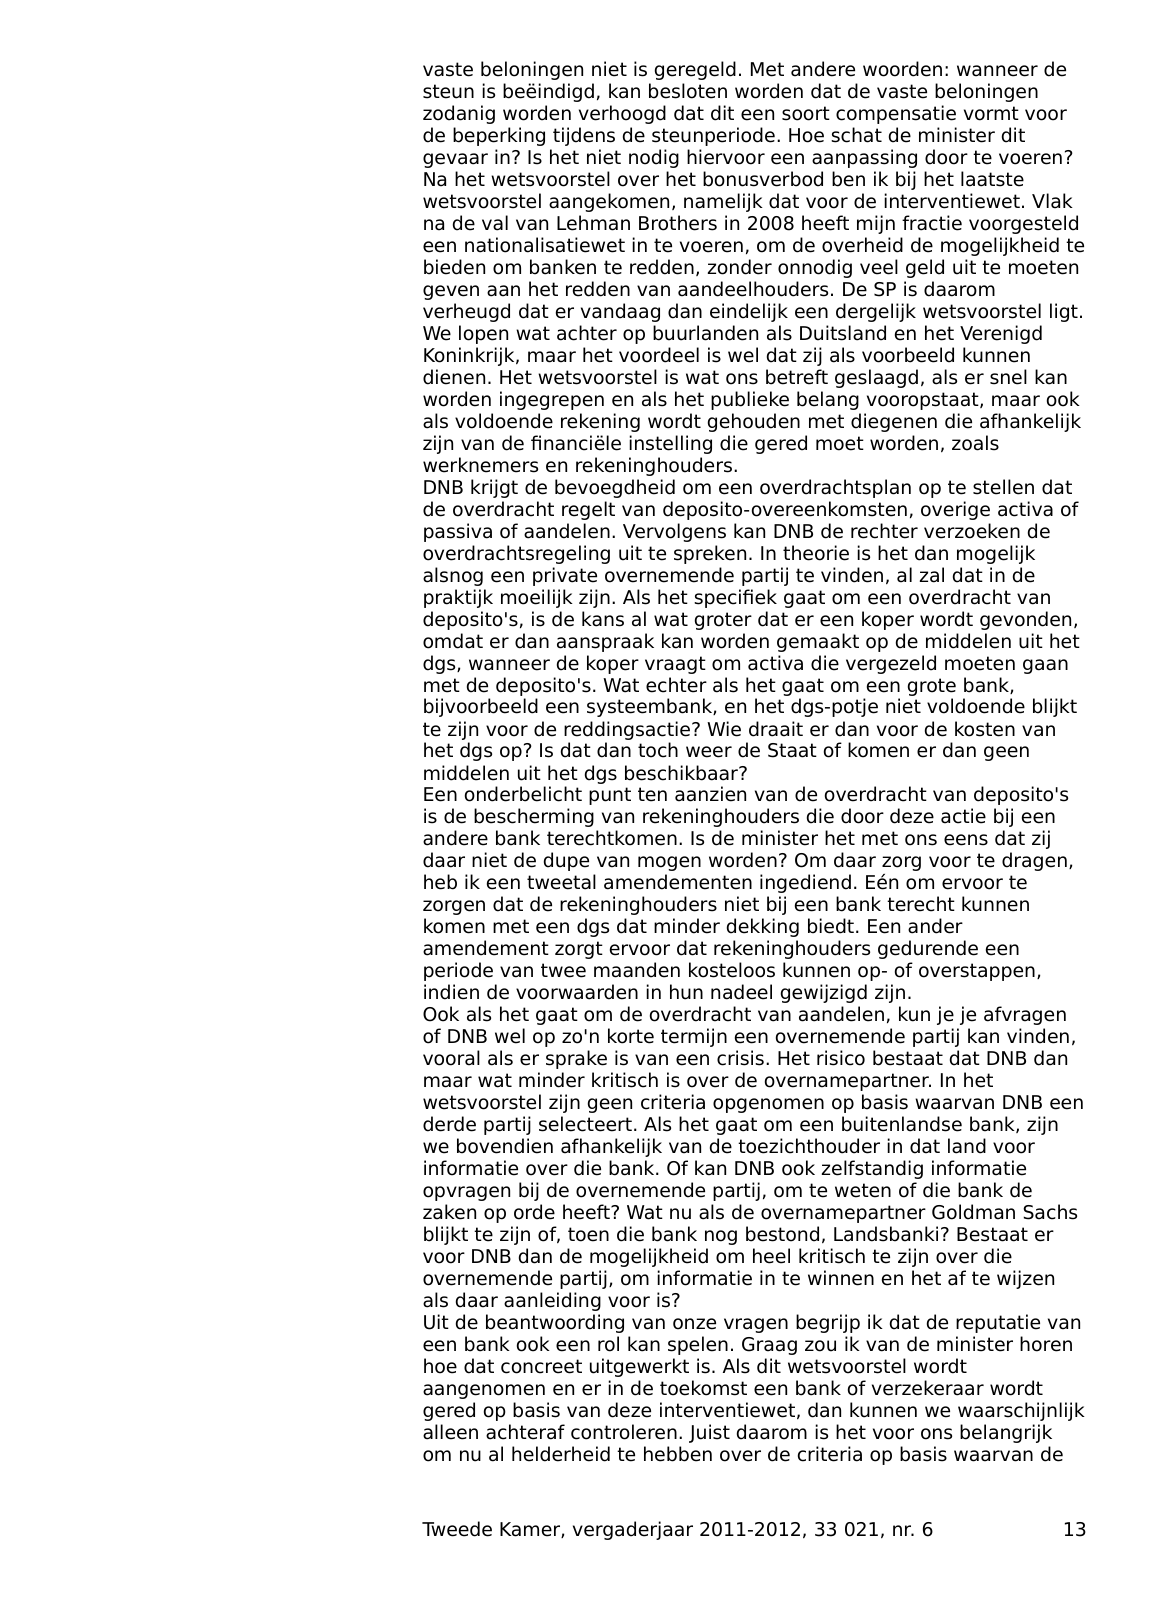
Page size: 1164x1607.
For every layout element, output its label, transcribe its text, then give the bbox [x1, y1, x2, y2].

text Na het wetsvoorstel over het bonusverbod ben ik bij het laatste wetsvoorstel aangekomen, namelijk dat voor de interventiewet. Vlak na de val van Lehman Brothers in 2008 heeft mijn fractie voorgesteld een nationalisatiewet in te voeren, om de overheid de mogelijkheid te bieden om banken te redden, zonder onnodig veel geld uit te moeten geven aan het redden van aandeelhouders. De SP is daarom verheugd dat er vandaag dan eindelijk een dergelijk wetsvoorstel ligt. We lopen wat achter op buurlanden als Duitsland en het Verenigd Koninkrijk, maar het voordeel is wel dat zij als voorbeeld kunnen dienen. Het wetsvoorstel is wat ons betreft geslaagd, als er snel kan worden ingegrepen en als het publieke belang vooropstaat, maar ook als voldoende rekening wordt gehouden met diegenen die afhankelijk zijn van de financiële instelling die gered moet worden, zoals werknemers en rekeninghouders. [422, 169, 1087, 477]
text DNB krijgt de bevoegdheid om een overdrachtsplan op te stellen dat de overdracht regelt van deposito-overeenkomsten, overige activa of passiva of aandelen. Vervolgens kan DNB de rechter verzoeken de overdrachtsregeling uit te spreken. In theorie is het dan mogelijk alsnog een private overnemende partij te vinden, al zal dat in de praktijk moeilijk zijn. Als het specifiek gaat om een overdracht van deposito's, is de kans al wat groter dat er een koper wordt gevonden, omdat er dan aanspraak kan worden gemaakt op de middelen uit het dgs, wanneer de koper vraagt om activa die vergezeld moeten gaan met de deposito's. Wat echter als het gaat om een grote bank, bijvoorbeeld een systeembank, en het dgs-potje niet voldoende blijkt te zijn voor de reddingsactie? Wie draait er dan voor de kosten van het dgs op? Is dat dan toch weer de Staat of komen er dan geen middelen uit het dgs beschikbaar? [422, 477, 1087, 784]
text Ook als het gaat om de overdracht van aandelen, kun je je afvragen of DNB wel op zo'n korte termijn een overnemende partij kan vinden, vooral als er sprake is van een crisis. Het risico bestaat dat DNB dan maar wat minder kritisch is over de overnamepartner. In het wetsvoorstel zijn geen criteria opgenomen op basis waarvan DNB een derde partij selecteert. Als het gaat om een buitenlandse bank, zijn we bovendien afhankelijk van de toezichthouder in dat land voor informatie over die bank. Of kan DNB ook zelfstandig informatie opvragen bij de overnemende partij, om te weten of die bank de zaken op orde heeft? Wat nu als de overnamepartner Goldman Sachs blijkt te zijn of, toen die bank nog bestond, Landsbanki? Bestaat er voor DNB dan de mogelijkheid om heel kritisch te zijn over die overnemende partij, om informatie in te winnen en het af te wijzen als daar aanleiding voor is? [422, 1004, 1087, 1312]
text vaste beloningen niet is geregeld. Met andere woorden: wanneer de steun is beëindigd, kan besloten worden dat de vaste beloningen zodanig worden verhoogd dat dit een soort compensatie vormt voor de beperking tijdens de steunperiode. Hoe schat de minister dit gevaar in? Is het niet nodig hiervoor een aanpassing door te voeren? [422, 59, 1087, 169]
text Een onderbelicht punt ten aanzien van de overdracht van deposito's is de bescherming van rekeninghouders die door deze actie bij een andere bank terechtkomen. Is de minister het met ons eens dat zij daar niet de dupe van mogen worden? Om daar zorg voor te dragen, heb ik een tweetal amendementen ingediend. Eén om ervoor te zorgen dat de rekeninghouders niet bij een bank terecht kunnen komen met een dgs dat minder dekking biedt. Een ander amendement zorgt ervoor dat rekeninghouders gedurende een periode van twee maanden kosteloos kunnen op- of overstappen, indien de voorwaarden in hun nadeel gewijzigd zijn. [422, 784, 1087, 1004]
text Uit de beantwoording van onze vragen begrijp ik dat de reputatie van een bank ook een rol kan spelen. Graag zou ik van de minister horen hoe dat concreet uitgewerkt is. Als dit wetsvoorstel wordt aangenomen en er in de toekomst een bank of verzekeraar wordt gered op basis van deze interventiewet, dan kunnen we waarschijnlijk alleen achteraf controleren. Juist daarom is het voor ons belangrijk om nu al helderheid te hebben over de criteria op basis waarvan de [422, 1312, 1087, 1466]
